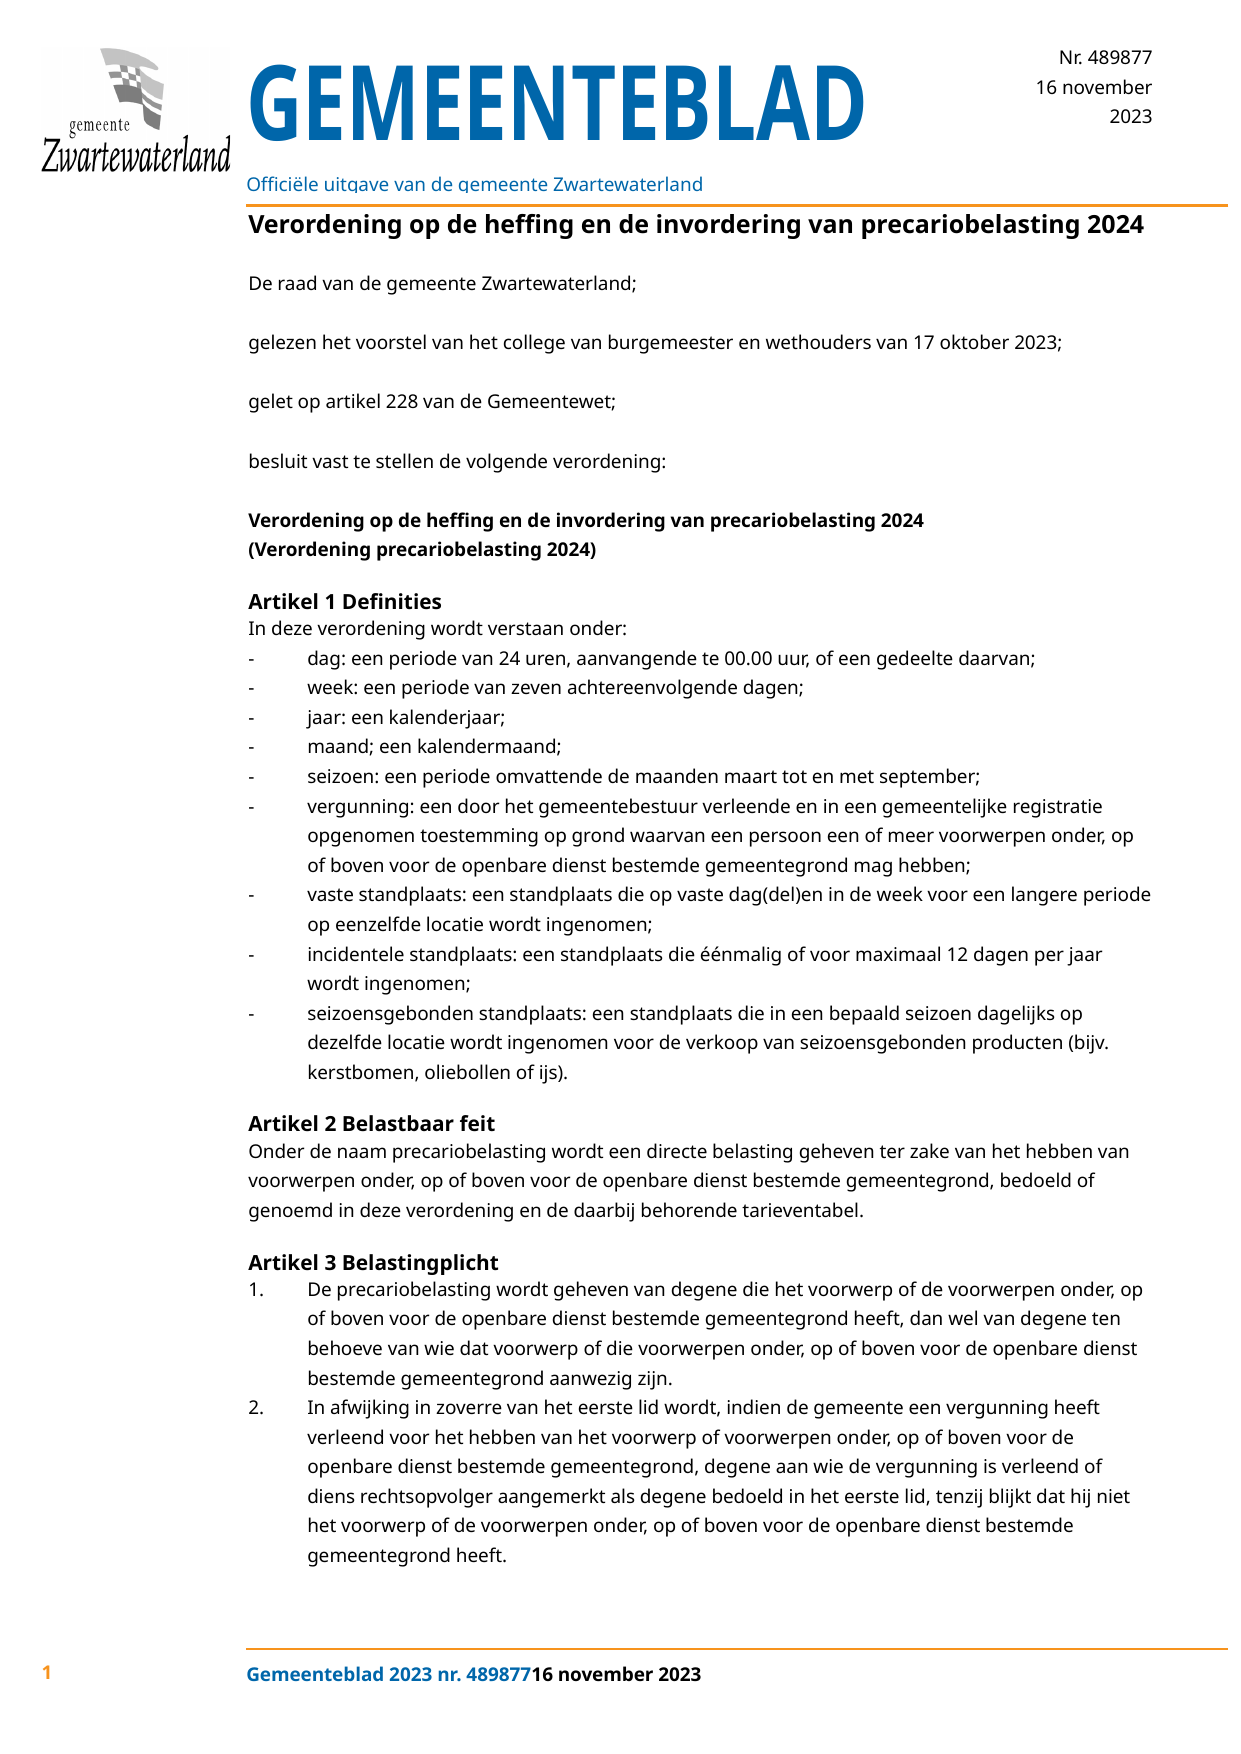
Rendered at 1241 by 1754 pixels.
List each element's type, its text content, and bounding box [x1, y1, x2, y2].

list In afwijking in zoverre van het eerste lid wordt, indien de gemeente een vergunning heeft verleend voor het hebben van het voorwerp of voorwerpen onder, op of boven voor de openbare dienst bestemde gemeentegrond, degene aan wie de vergunning is verleend of diens rechtsopvolger aangemerkt als degene bedoeld in het eerste lid, tenzij blijkt dat hij niet het voorwerp of de voorwerpen onder, op of boven voor de openbare dienst bestemde gemeentegrond heeft. [248, 1394, 1152, 1568]
picture [41, 47, 231, 172]
list incidentele standplaats: een standplaats die éénmalig of voor maximaal 12 dagen per jaar wordt ingenomen; [248, 941, 1152, 996]
text In deze verordening wordt verstaan onder: [248, 615, 1152, 641]
list dag: een periode van 24 uren, aanvangende te 00.00 uur, of een gedeelte daarvan; [248, 645, 1152, 671]
list vaste standplaats: een standplaats die op vaste dag(del)en in de week voor een langere periode op eenzelfde locatie wordt ingenomen; [248, 882, 1152, 937]
text gelezen het voorstel van het college van burgemeester en wethouders van 17 oktober 2023; [248, 329, 1152, 355]
list seizoen: een periode omvattende de maanden maart tot en met september; [248, 763, 1152, 789]
text Verordening op de heffing en de invordering van precariobelasting 2024 [248, 207, 1152, 241]
list week: een periode van zeven achtereenvolgende dagen; [248, 674, 1152, 700]
text Artikel 3 Belastingplicht [248, 1248, 1152, 1276]
text besluit vast te stellen de volgende verordening: [248, 448, 1152, 473]
list seizoensgebonden standplaats: een standplaats die in een bepaald seizoen dagelijks op dezelfde locatie wordt ingenomen voor de verkoop van seizoensgebonden producten (bijv. kerstbomen, oliebollen of ijs). [248, 1000, 1152, 1085]
text Artikel 1 Definities [248, 587, 1152, 615]
list maand; een kalendermaand; [248, 734, 1152, 759]
text gelet op artikel 228 van de Gemeentewet; [248, 389, 1152, 414]
text Verordening op de heffing en de invordering van precariobelasting 2024 [248, 507, 1152, 533]
list jaar: een kalenderjaar; [248, 704, 1152, 730]
text Artikel 2 Belastbaar feit [248, 1109, 1152, 1138]
list De precariobelasting wordt geheven van degene die het voorwerp of de voorwerpen onder, op of boven voor de openbare dienst bestemde gemeentegrond heeft, dan wel van degene ten behoeve van wie dat voorwerp of die voorwerpen onder, op of boven voor de openbare dienst bestemde gemeentegrond aanwezig zijn. [248, 1276, 1152, 1391]
text De raad van de gemeente Zwartewaterland; [248, 270, 1152, 296]
text (Verordening precariobelasting 2024) [248, 537, 1152, 562]
text Onder de naam precariobelasting wordt een directe belasting geheven ter zake van het hebben van voorwerpen onder, op of boven voor de openbare dienst bestemde gemeentegrond, bedoeld of genoemd in deze verordening en de daarbij behorende tarieventabel. [248, 1138, 1152, 1223]
list vergunning: een door het gemeentebestuur verleende en in een gemeentelijke registratie opgenomen toestemming op grond waarvan een persoon een of meer voorwerpen onder, op of boven voor de openbare dienst bestemde gemeentegrond mag hebben; [248, 793, 1152, 878]
